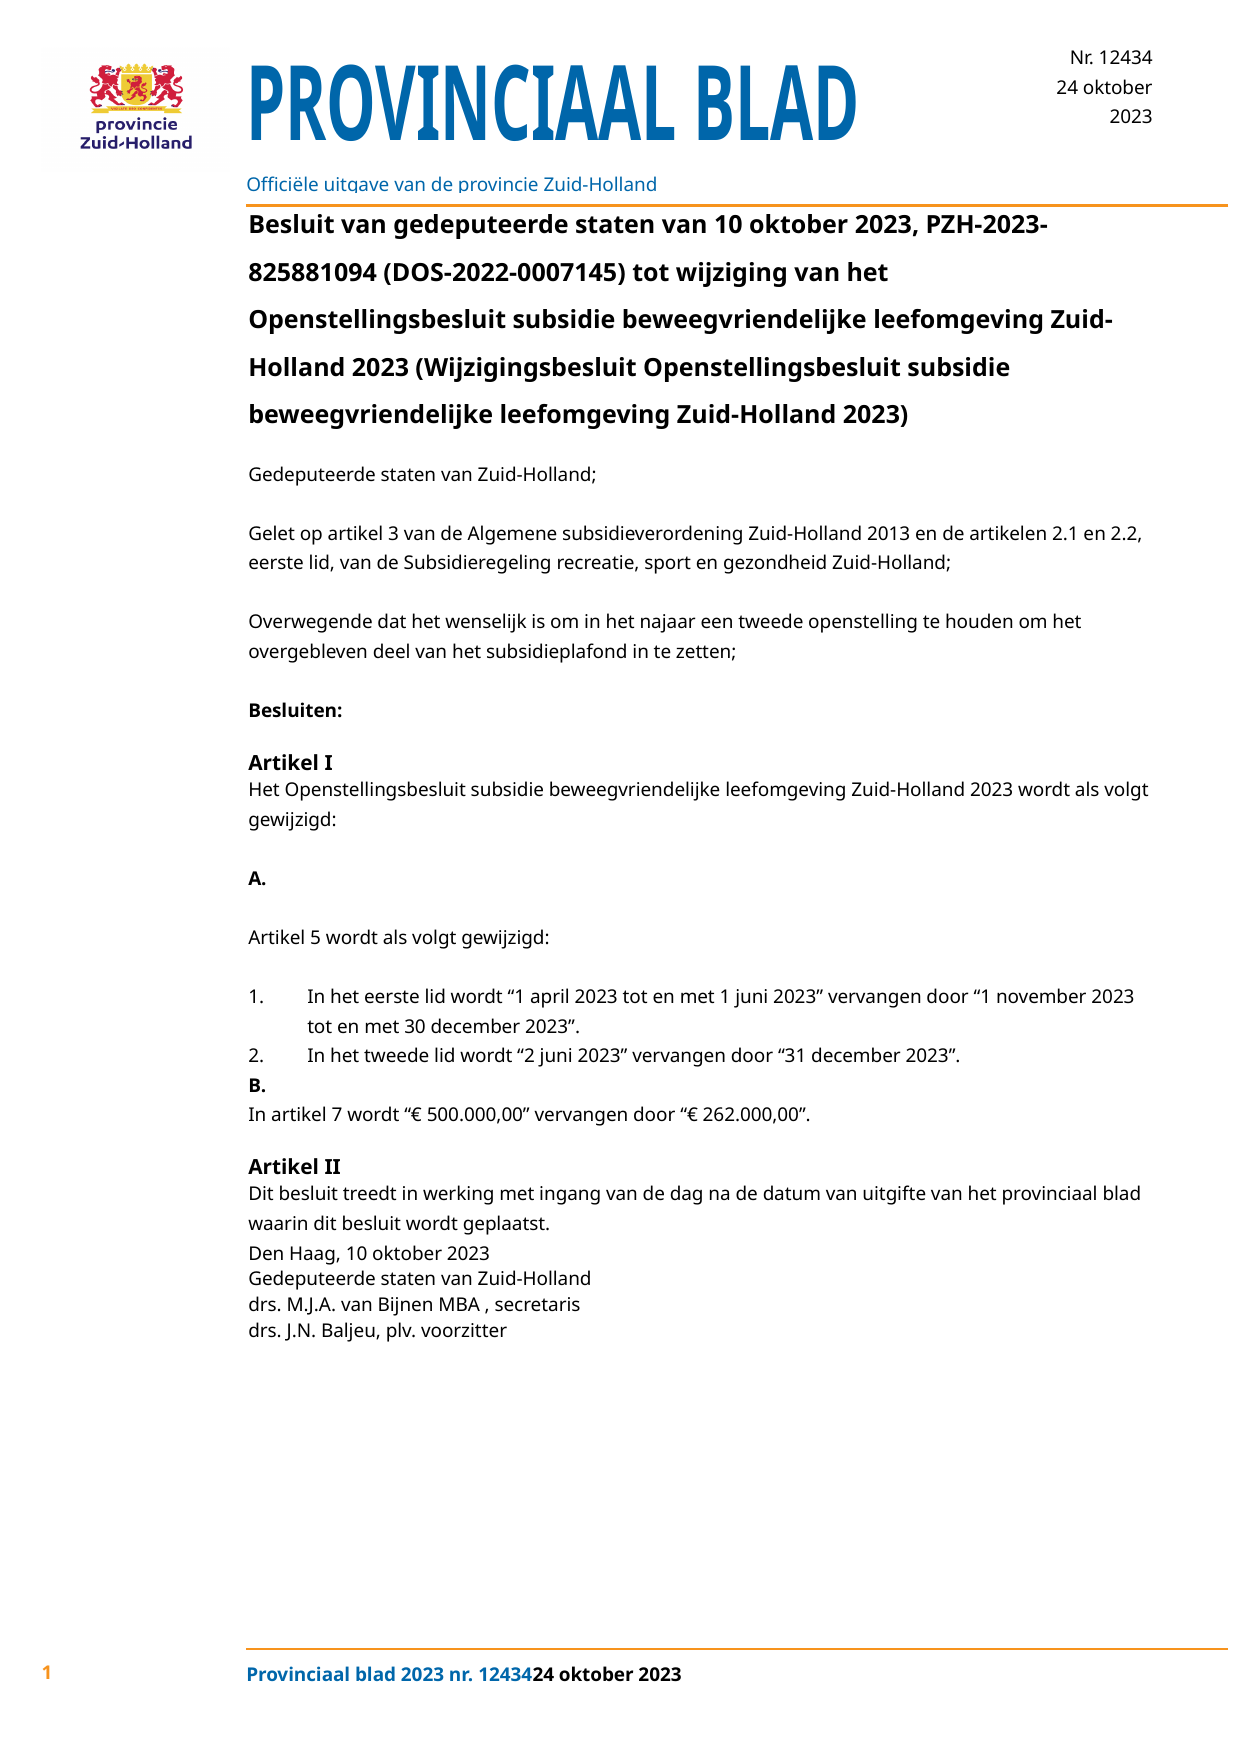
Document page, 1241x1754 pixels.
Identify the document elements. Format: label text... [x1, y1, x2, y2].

text Besluiten: [248, 697, 1152, 723]
text Overwegende dat het wenselijk is om in het najaar een tweede openstelling te houden om het overgebleven deel van het subsidieplafond in te zetten; [248, 609, 1152, 664]
text Dit besluit treedt in werking met ingang van de dag na de datum van uitgifte van het provinciaal blad waarin dit besluit wordt geplaatst. [248, 1181, 1152, 1236]
text Besluit van gedeputeerde staten van 10 oktober 2023, PZH-2023-825881094 (DOS-2022-0007145) tot wijziging van het Openstellingsbesluit subsidie beweegvriendelijke leefomgeving Zuid-Holland 2023 (Wijzigingsbesluit Openstellingsbesluit subsidie beweegvriendelijke leefomgeving Zuid-Holland 2023) [248, 207, 1152, 431]
text Het Openstellingsbesluit subsidie beweegvriendelijke leefomgeving Zuid-Holland 2023 wordt als volgt gewijzigd: [248, 776, 1152, 832]
list In het eerste lid wordt “1 april 2023 tot en met 1 juni 2023” vervangen door “1 november 2023 tot en met 30 december 2023”. [248, 983, 1152, 1039]
text A. [248, 865, 1152, 891]
list In het tweede lid wordt “2 juni 2023” vervangen door “31 december 2023”. [248, 1042, 1152, 1068]
text Den Haag, 10 oktober 2023 [248, 1240, 1152, 1265]
text Artikel II [248, 1152, 1152, 1181]
text Gedeputeerde staten van Zuid-Holland; [248, 461, 1152, 486]
text Gelet op artikel 3 van de Algemene subsidieverordening Zuid-Holland 2013 en de artikelen 2.1 en 2.2, eerste lid, van de Subsidieregeling recreatie, sport en gezondheid Zuid-Holland; [248, 520, 1152, 575]
text Artikel 5 wordt als volgt gewijzigd: [248, 924, 1152, 950]
text B. [248, 1072, 1152, 1098]
text Artikel I [248, 748, 1152, 776]
text drs. J.N. Baljeu, plv. voorzitter [248, 1317, 1152, 1343]
text In artikel 7 wordt “€ 500.000,00” vervangen door “€ 262.000,00”. [248, 1102, 1152, 1127]
text Gedeputeerde staten van Zuid-Holland [248, 1265, 1152, 1291]
picture [41, 47, 231, 172]
text drs. M.J.A. van Bijnen MBA , secretaris [248, 1291, 1152, 1317]
